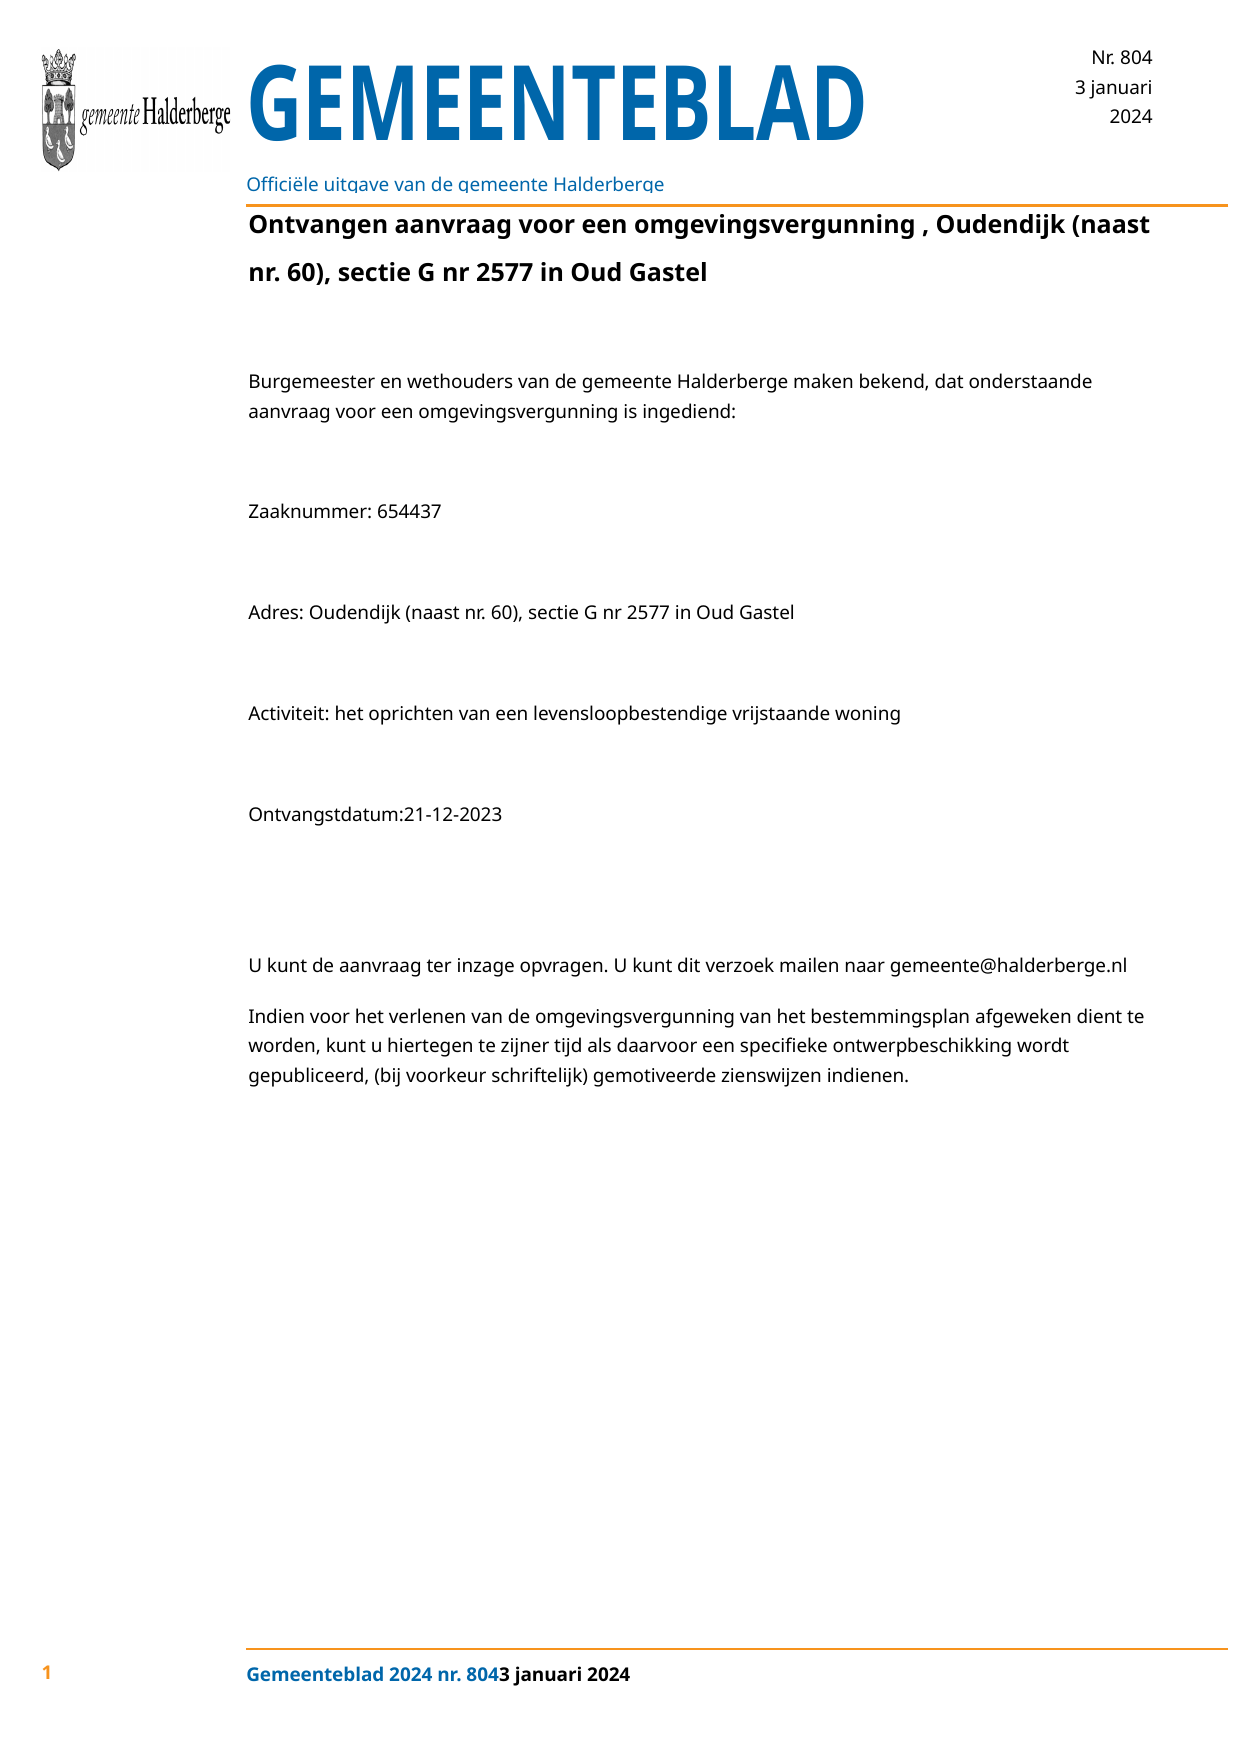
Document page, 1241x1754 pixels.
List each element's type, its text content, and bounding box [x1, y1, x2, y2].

text Adres: Oudendijk (naast nr. 60), sectie G nr 2577 in Oud Gastel [248, 599, 1152, 625]
text Indien voor het verlenen van de omgevingsvergunning van het bestemmingsplan afgeweken dient te worden, kunt u hiertegen te zijner tijd als daarvoor een specifieke ontwerpbeschikking wordt gepubliceerd, (bij voorkeur schriftelijk) gemotiveerde zienswijzen indienen. [248, 1003, 1152, 1088]
text Burgemeester en wethouders van de gemeente Halderberge maken bekend, dat onderstaande aanvraag voor een omgevingsvergunning is ingediend: [248, 368, 1152, 424]
text Ontvangen aanvraag voor een omgevingsvergunning , Oudendijk (naast nr. 60), sectie G nr 2577 in Oud Gastel [248, 207, 1152, 288]
text Activiteit: het oprichten van een levensloopbestendige vrijstaande woning [248, 700, 1152, 726]
text Ontvangstdatum:21-12-2023 [248, 801, 1152, 827]
text U kunt de aanvraag ter inzage opvragen. U kunt dit verzoek mailen naar gemeente@halderberge.nl [248, 952, 1152, 978]
picture [41, 47, 231, 172]
text Zaaknummer: 654437 [248, 499, 1152, 524]
